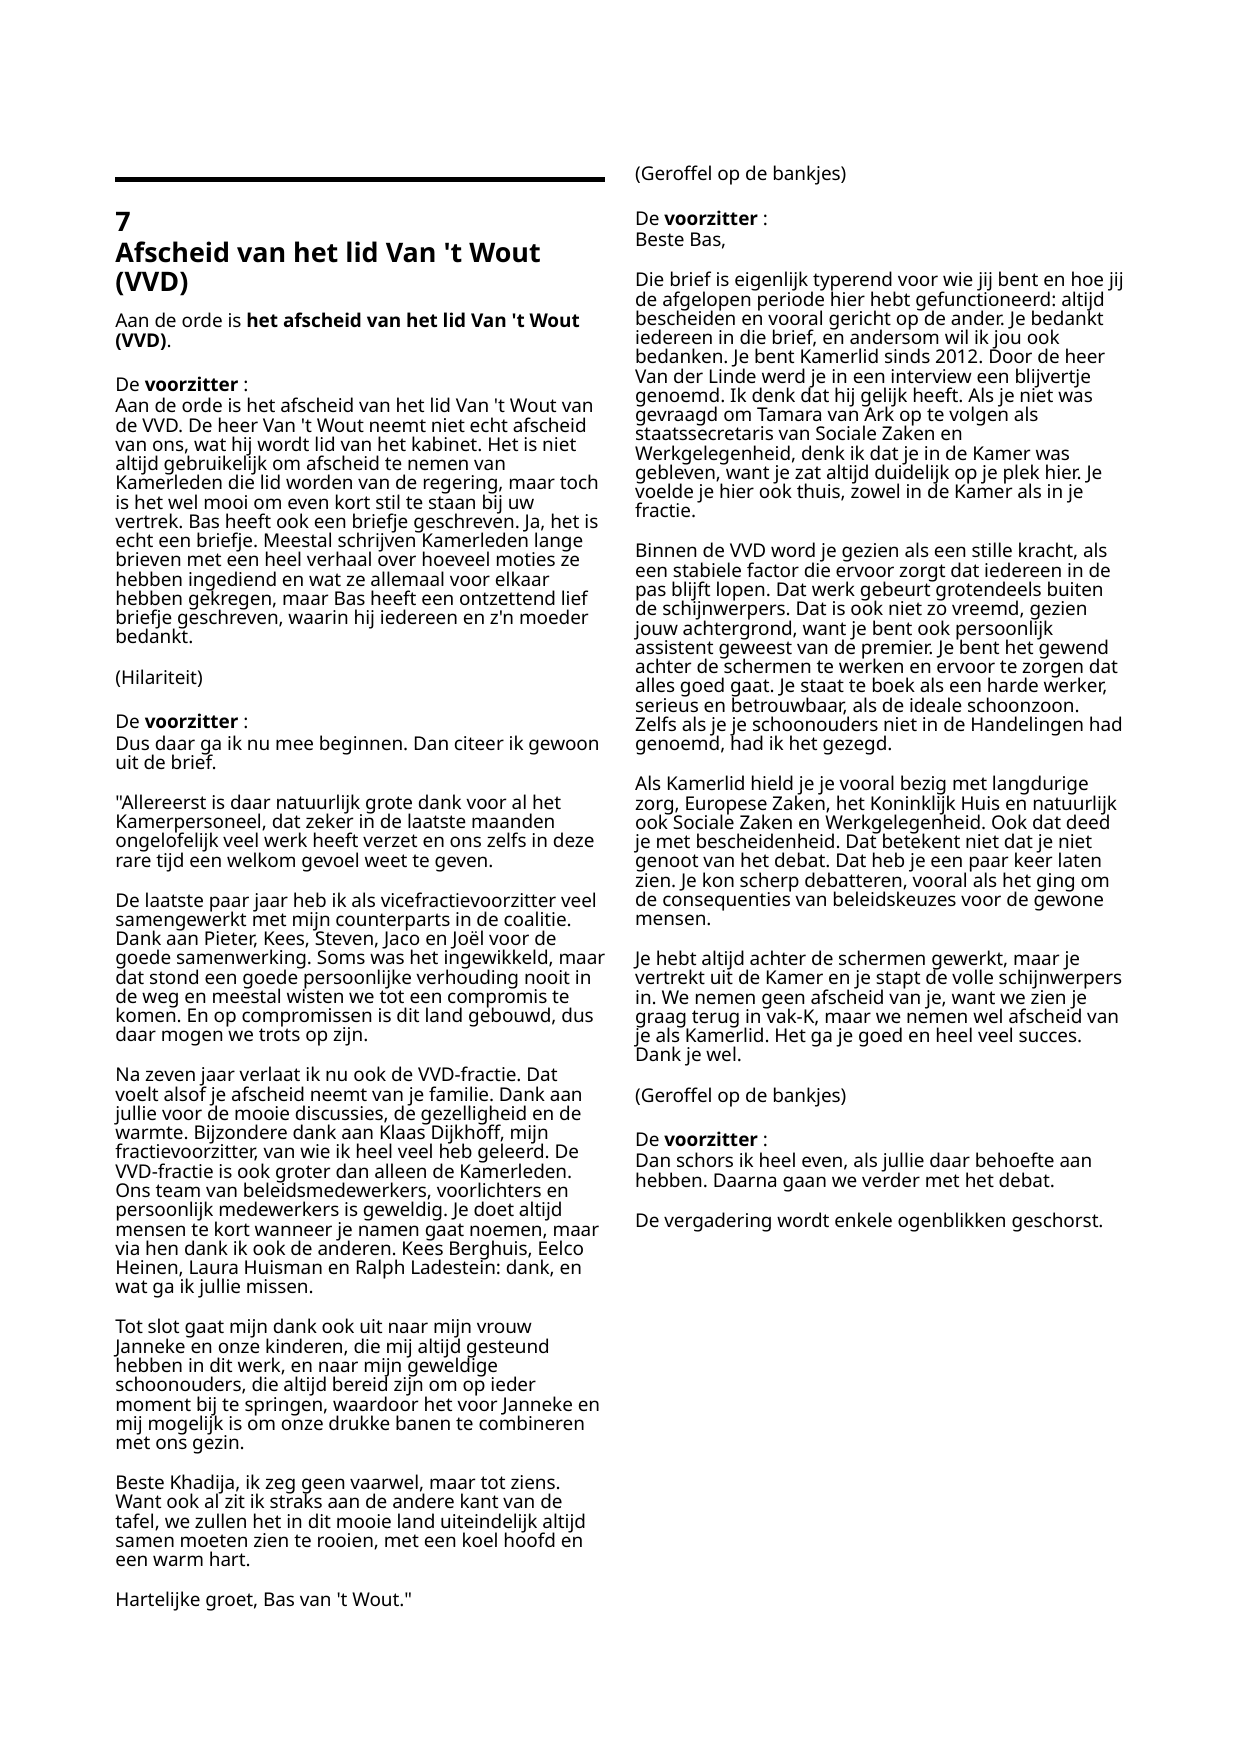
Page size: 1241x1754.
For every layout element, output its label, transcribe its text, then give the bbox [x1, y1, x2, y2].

text Hartelijke groet, Bas van 't Wout." [115, 1591, 605, 1610]
text Na zeven jaar verlaat ik nu ook de VVD-fractie. Dat voelt alsof je afscheid neemt van je familie. Dank aan jullie voor de mooie discussies, de gezelligheid en de warmte. Bijzondere dank aan Klaas Dijkhoff, mijn fractievoorzitter, van wie ik heel veel heb geleerd. De VVD-fractie is ook groter dan alleen de Kamerleden. Ons team van beleidsmedewerkers, voorlichters en persoonlijk medewerkers is geweldig. Je doet altijd mensen te kort wanneer je namen gaat noemen, maar via hen dank ik ook de anderen. Kees Berghuis, Eelco Heinen, Laura Huisman en Ralph Ladestein: dank, en wat ga ik jullie missen. [115, 1066, 605, 1298]
text Beste Bas, [635, 231, 1125, 251]
text Tot slot gaat mijn dank ook uit naar mijn vrouw Janneke en onze kinderen, die mij altijd gesteund hebben in dit werk, en naar mijn geweldige schoonouders, die altijd bereid zijn om op ieder moment bij te springen, waardoor het voor Janneke en mij mogelijk is om onze drukke banen te combineren met ons gezin. [115, 1318, 605, 1453]
text De vergadering wordt enkele ogenblikken geschorst. [635, 1212, 1125, 1231]
text Aan de orde is het afscheid van het lid Van 't Wout (VVD). [115, 312, 605, 351]
text Dan schors ik heel even, als jullie daar behoefte aan hebben. Daarna gaan we verder met het debat. [635, 1152, 1125, 1191]
text De laatste paar jaar heb ik als vicefractievoorzitter veel samengewerkt met mijn counterparts in de coalitie. Dank aan Pieter, Kees, Steven, Jaco en Joël voor de goede samenwerking. Soms was het ingewikkeld, maar dat stond een goede persoonlijke verhouding nooit in de weg en meestal wisten we tot een compromis te komen. En op compromissen is dit land gebouwd, dus daar mogen we trots op zijn. [115, 892, 605, 1046]
text Dus daar ga ik nu mee beginnen. Dan citeer ik gewoon uit de brief. [115, 734, 605, 773]
text Die brief is eigenlijk typerend voor wie jij bent en hoe jij de afgelopen periode hier hebt gefunctioneerd: altijd bescheiden en vooral gericht op de ander. Je bedankt iedereen in die brief, en andersom wil ik jou ook bedanken. Je bent Kamerlid sinds 2012. Door de heer Van der Linde werd je in een interview een blijvertje genoemd. Ik denk dat hij gelijk heeft. Als je niet was gevraagd om Tamara van Ark op te volgen als staatssecretaris van Sociale Zaken en Werkgelegenheid, denk ik dat je in de Kamer was gebleven, want je zat altijd duidelijk op je plek hier. Je voelde je hier ook thuis, zowel in de Kamer als in je fractie. [635, 271, 1125, 522]
text De voorzitter : [635, 1127, 1125, 1152]
text "Allereerst is daar natuurlijk grote dank voor al het Kamerpersoneel, dat zeker in de laatste maanden ongelofelijk veel werk heeft verzet en ons zelfs in deze rare tijd een welkom gevoel weet te geven. [115, 794, 605, 871]
text (Hilariteit) [115, 669, 605, 688]
text 7 [115, 203, 605, 239]
text (Geroffel op de bankjes) [635, 1087, 1125, 1106]
text (Geroffel op de bankjes) [635, 165, 1125, 185]
text Afscheid van het lid Van 't Wout (VVD) [115, 239, 605, 312]
text Binnen de VVD word je gezien als een stille kracht, als een stabiele factor die ervoor zorgt dat iedereen in de pas blijft lopen. Dat werk gebeurt grotendeels buiten de schijnwerpers. Dat is ook niet zo vreemd, gezien jouw achtergrond, want je bent ook persoonlijk assistent geweest van de premier. Je bent het gewend achter de schermen te werken en ervoor te zorgen dat alles goed gaat. Je staat te boek als een harde werker, serieus en betrouwbaar, als de ideale schoonzoon. Zelfs als je je schoonouders niet in de Handelingen had genoemd, had ik het gezegd. [635, 542, 1125, 754]
text Als Kamerlid hield je je vooral bezig met langdurige zorg, Europese Zaken, het Koninklijk Huis en natuurlijk ook Sociale Zaken en Werkgelegenheid. Ook dat deed je met bescheidenheid. Dat betekent niet dat je niet genoot van het debat. Dat heb je een paar keer laten zien. Je kon scherp debatteren, vooral als het ging om de consequenties van beleidskeuzes voor de gewone mensen. [635, 775, 1125, 929]
text Aan de orde is het afscheid van het lid Van 't Wout van de VVD. De heer Van 't Wout neemt niet echt afscheid van ons, wat hij wordt lid van het kabinet. Het is niet altijd gebruikelijk om afscheid te nemen van Kamerleden die lid worden van de regering, maar toch is het wel mooi om even kort stil te staan bij uw vertrek. Bas heeft ook een briefje geschreven. Ja, het is echt een briefje. Meestal schrijven Kamerleden lange brieven met een heel verhaal over hoeveel moties ze hebben ingediend en wat ze allemaal voor elkaar hebben gekregen, maar Bas heeft een ontzettend lief briefje geschreven, waarin hij iedereen en z'n moeder bedankt. [115, 397, 605, 648]
text De voorzitter : [115, 372, 605, 397]
text Je hebt altijd achter de schermen gewerkt, maar je vertrekt uit de Kamer en je stapt de volle schijnwerpers in. We nemen geen afscheid van je, want we zien je graag terug in vak-K, maar we nemen wel afscheid van je als Kamerlid. Het ga je goed en heel veel succes. Dank je wel. [635, 950, 1125, 1066]
text De voorzitter : [635, 206, 1125, 231]
text De voorzitter : [115, 709, 605, 734]
text Beste Khadija, ik zeg geen vaarwel, maar tot ziens. Want ook al zit ik straks aan de andere kant van de tafel, we zullen het in dit mooie land uiteindelijk altijd samen moeten zien te rooien, met een koel hoofd en een warm hart. [115, 1474, 605, 1570]
